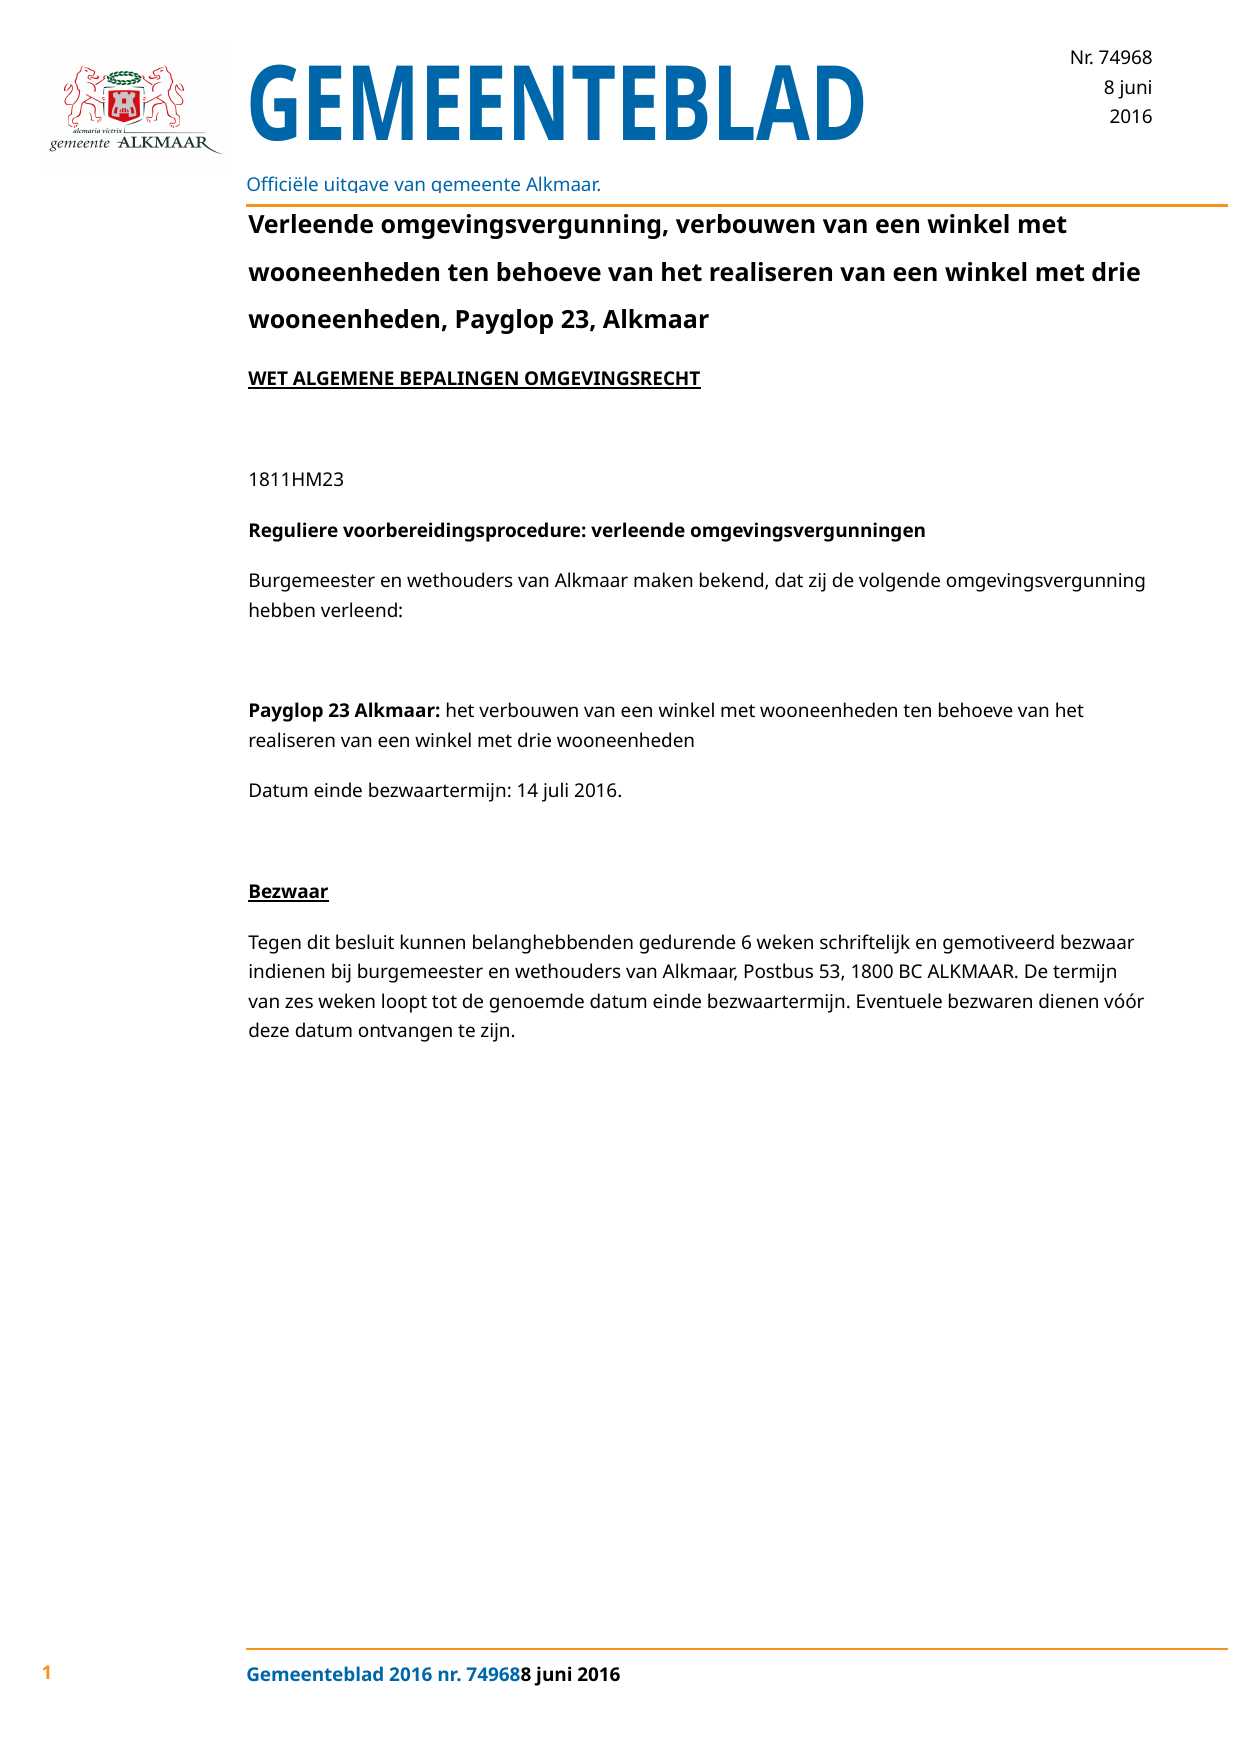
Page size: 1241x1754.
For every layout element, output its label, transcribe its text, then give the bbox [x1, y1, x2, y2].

text Tegen dit besluit kunnen belanghebbenden gedurende 6 weken schriftelijk en gemotiveerd bezwaar indienen bij burgemeester en wethouders van Alkmaar, Postbus 53, 1800 BC ALKMAAR. De termijn van zes weken loopt tot de genoemde datum einde bezwaartermijn. Eventuele bezwaren dienen vóór deze datum ontvangen te zijn. [248, 929, 1152, 1043]
text Verleende omgevingsvergunning, verbouwen van een winkel met wooneenheden ten behoeve van het realiseren van een winkel met drie wooneenheden, Payglop 23, Alkmaar [248, 207, 1152, 336]
text Bezwaar [248, 878, 1152, 904]
text Burgemeester en wethouders van Alkmaar maken bekend, dat zij de volgende omgevingsvergunning hebben verleend: [248, 567, 1152, 622]
text Payglop 23 Alkmaar: het verbouwen van een winkel met wooneenheden ten behoeve van het realiseren van een winkel met drie wooneenheden [248, 698, 1152, 753]
text Reguliere voorbereidingsprocedure: verleende omgevingsvergunningen [248, 517, 1152, 542]
text WET ALGEMENE BEPALINGEN OMGEVINGSRECHT [248, 366, 1152, 391]
picture [41, 47, 231, 172]
text Datum einde bezwaartermijn: 14 juli 2016. [248, 778, 1152, 803]
text 1811HM23 [248, 466, 1152, 492]
